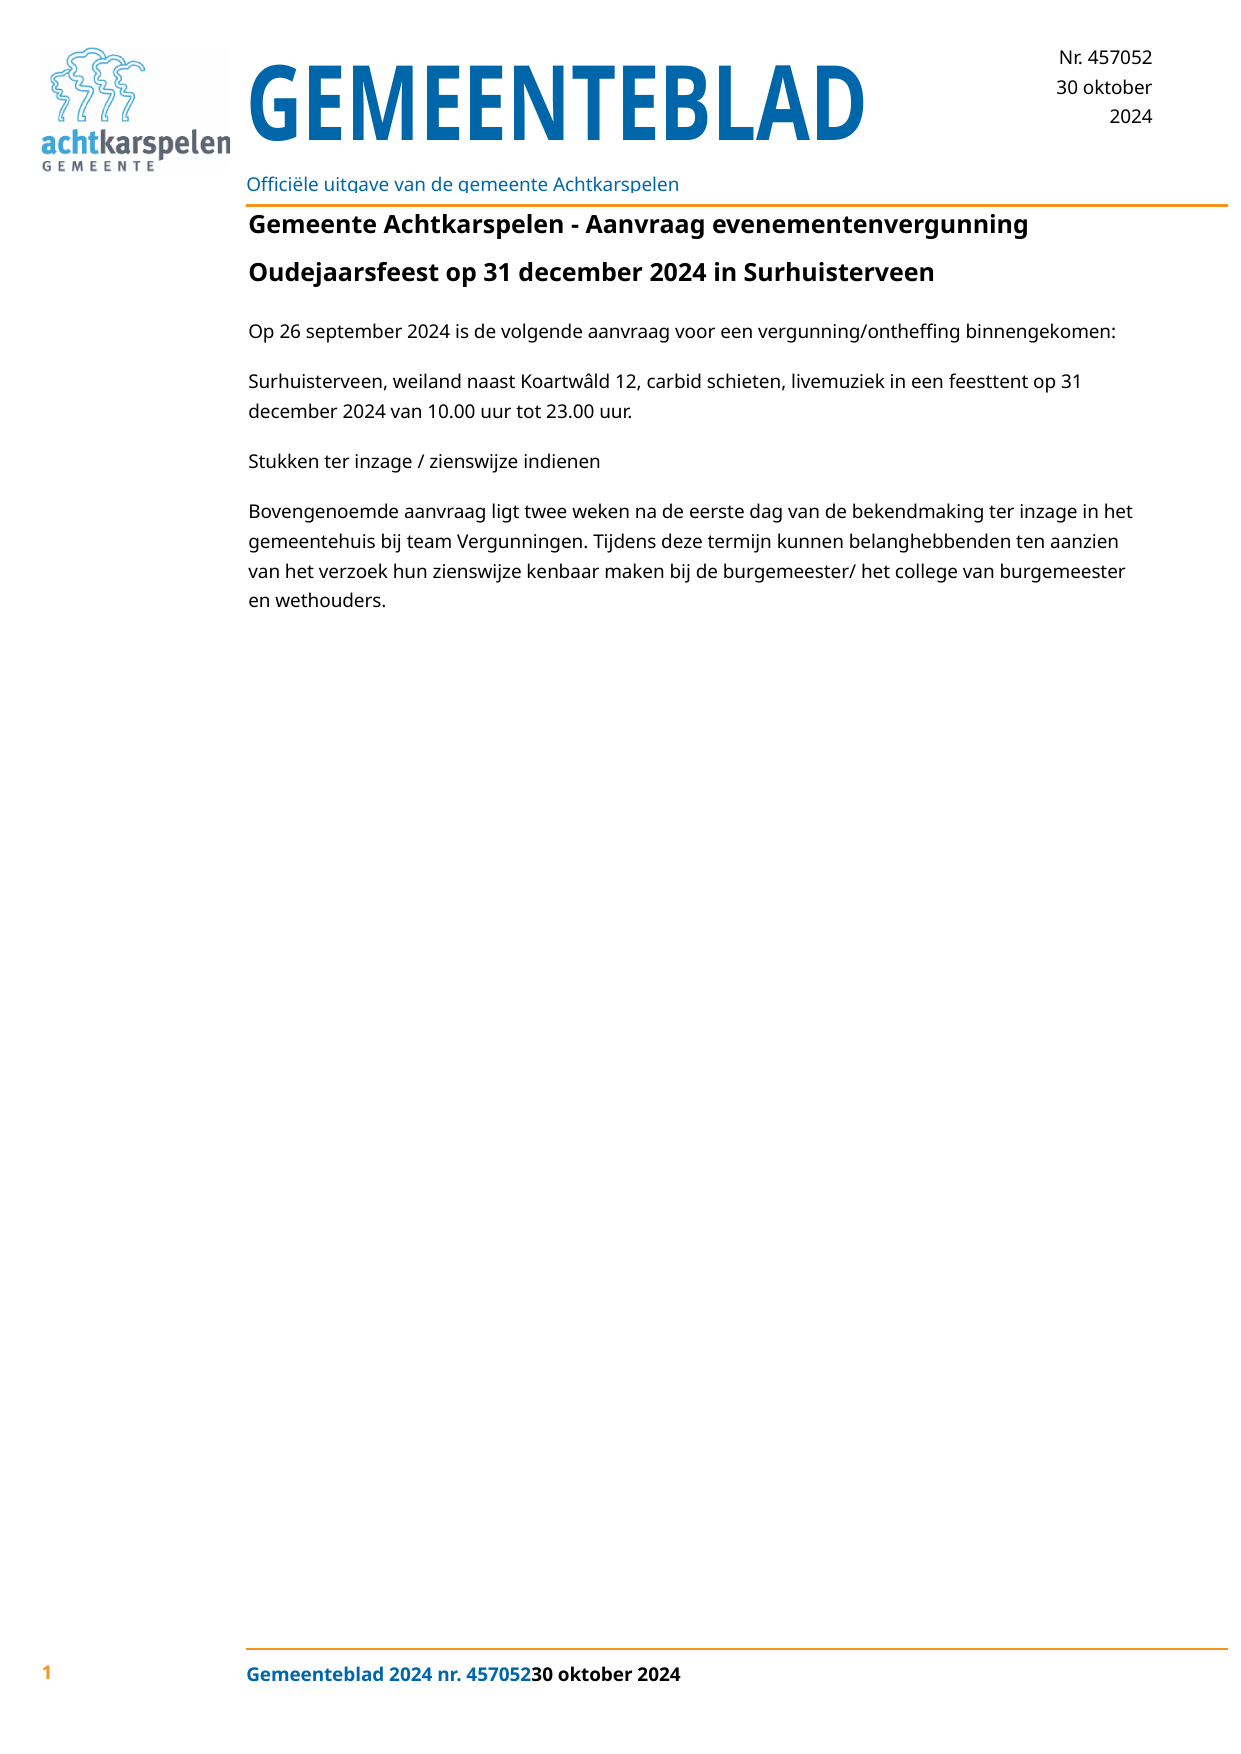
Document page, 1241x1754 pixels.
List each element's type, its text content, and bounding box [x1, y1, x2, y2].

text Surhuisterveen, weiland naast Koartwâld 12, carbid schieten, livemuziek in een feesttent op 31 december 2024 van 10.00 uur tot 23.00 uur. [248, 368, 1152, 424]
picture [41, 47, 231, 172]
text Gemeente Achtkarspelen - Aanvraag evenementenvergunning Oudejaarsfeest op 31 december 2024 in Surhuisterveen [248, 207, 1152, 288]
text Stukken ter inzage / zienswijze indienen [248, 448, 1152, 474]
text Bovengenoemde aanvraag ligt twee weken na de eerste dag van de bekendmaking ter inzage in het gemeentehuis bij team Vergunningen. Tijdens deze termijn kunnen belanghebbenden ten aanzien van het verzoek hun zienswijze kenbaar maken bij de burgemeester/ het college van burgemeester en wethouders. [248, 499, 1152, 613]
text Op 26 september 2024 is de volgende aanvraag voor een vergunning/ontheffing binnengekomen: [248, 318, 1152, 344]
